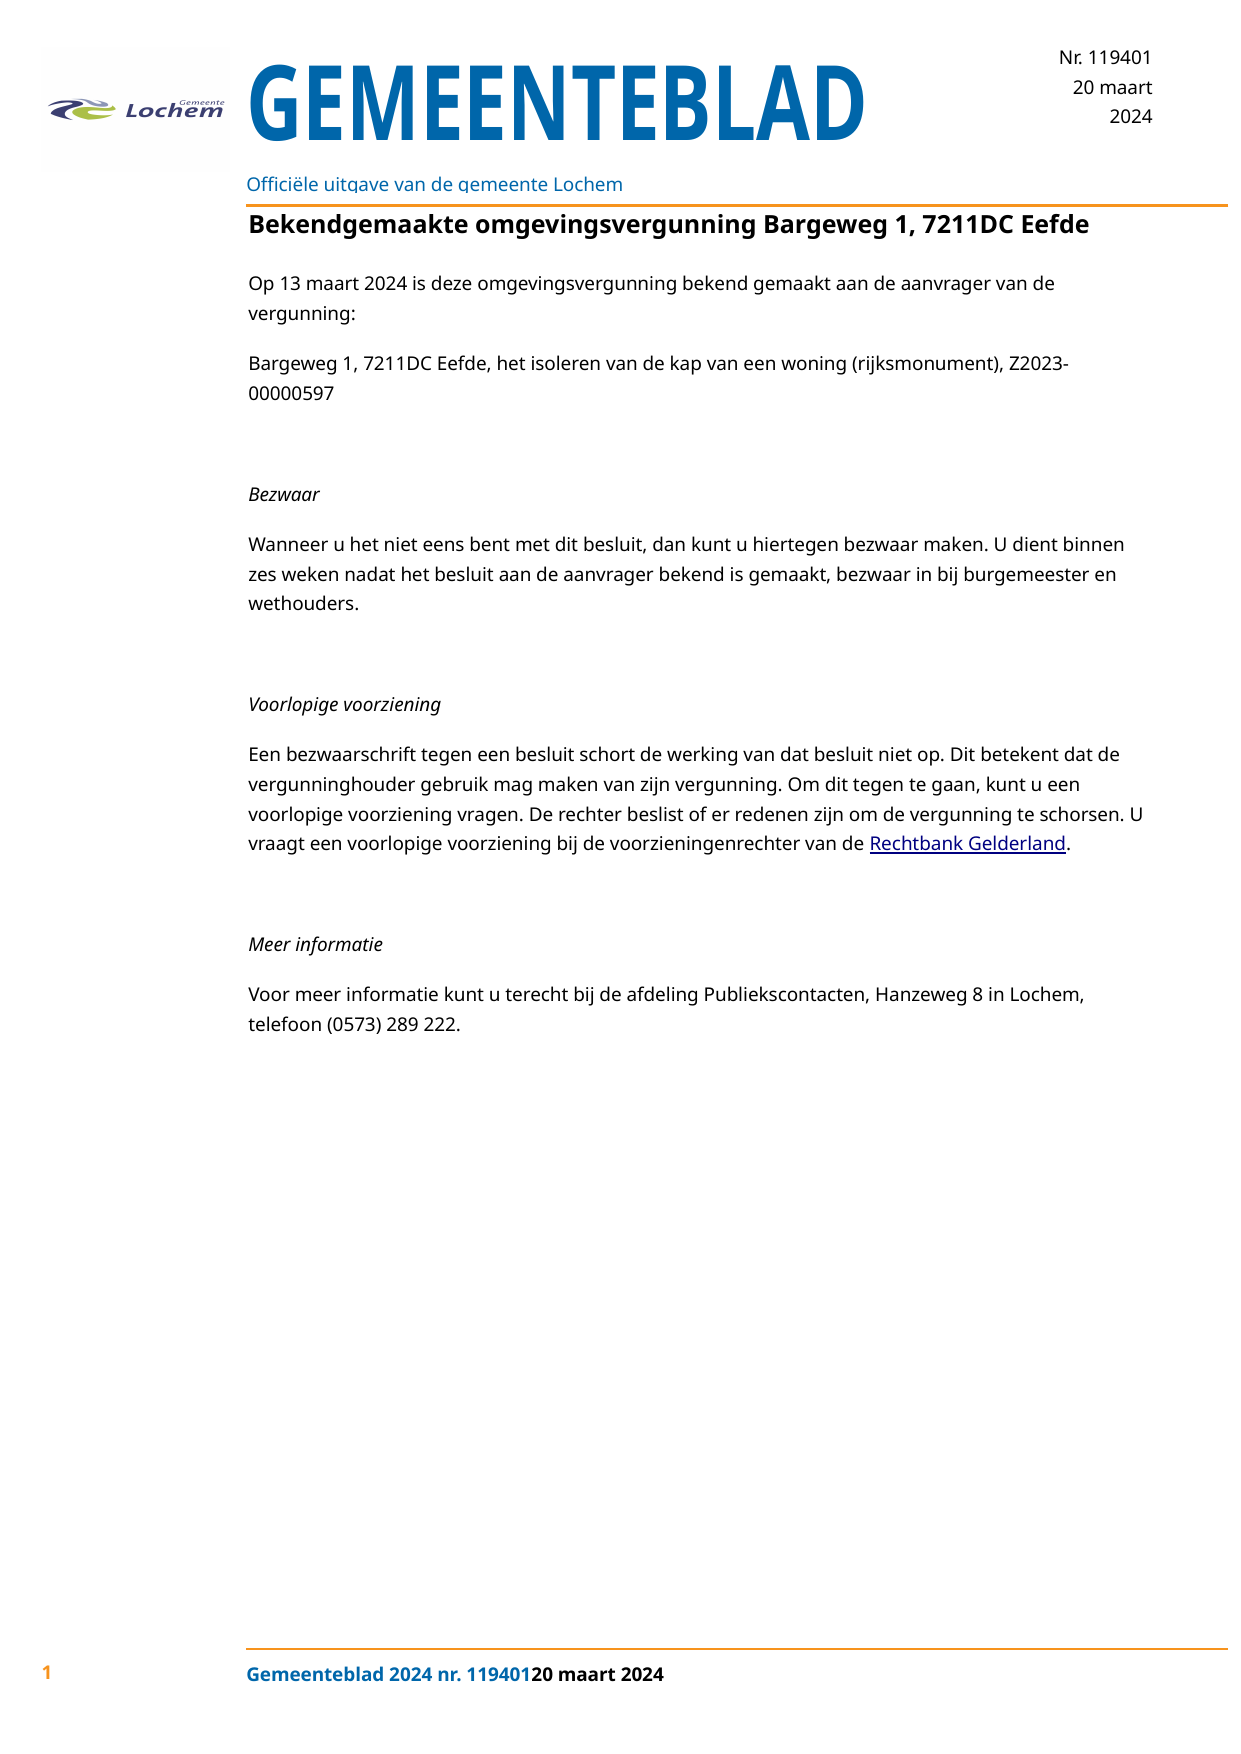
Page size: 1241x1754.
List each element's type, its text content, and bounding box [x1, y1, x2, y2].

text Bargeweg 1, 7211DC Eefde, het isoleren van de kap van een woning (rijksmonument), Z2023-00000597 [248, 350, 1152, 406]
text Meer informatie [248, 931, 1152, 957]
text Voorlopige voorziening [248, 691, 1152, 717]
text Wanneer u het niet eens bent met dit besluit, dan kunt u hiertegen bezwaar maken. U dient binnen zes weken nadat het besluit aan de aanvrager bekend is gemaakt, bezwaar in bij burgemeester en wethouders. [248, 531, 1152, 616]
picture [41, 47, 231, 172]
text Bekendgemaakte omgevingsvergunning Bargeweg 1, 7211DC Eefde [248, 207, 1152, 241]
text Op 13 maart 2024 is deze omgevingsvergunning bekend gemaakt aan de aanvrager van de vergunning: [248, 270, 1152, 326]
text Bezwaar [248, 481, 1152, 506]
text Voor meer informatie kunt u terecht bij de afdeling Publiekscontacten, Hanzeweg 8 in Lochem, telefoon (0573) 289 222. [248, 982, 1152, 1037]
text Een bezwaarschrift tegen een besluit schort de werking van dat besluit niet op. Dit betekent dat de vergunninghouder gebruik mag maken van zijn vergunning. Om dit tegen te gaan, kunt u een voorlopige voorziening vragen. De rechter beslist of er redenen zijn om de vergunning te schorsen. U vraagt een voorlopige voorziening bij de voorzieningenrechter van de Rechtbank Gelderland. [248, 742, 1152, 856]
